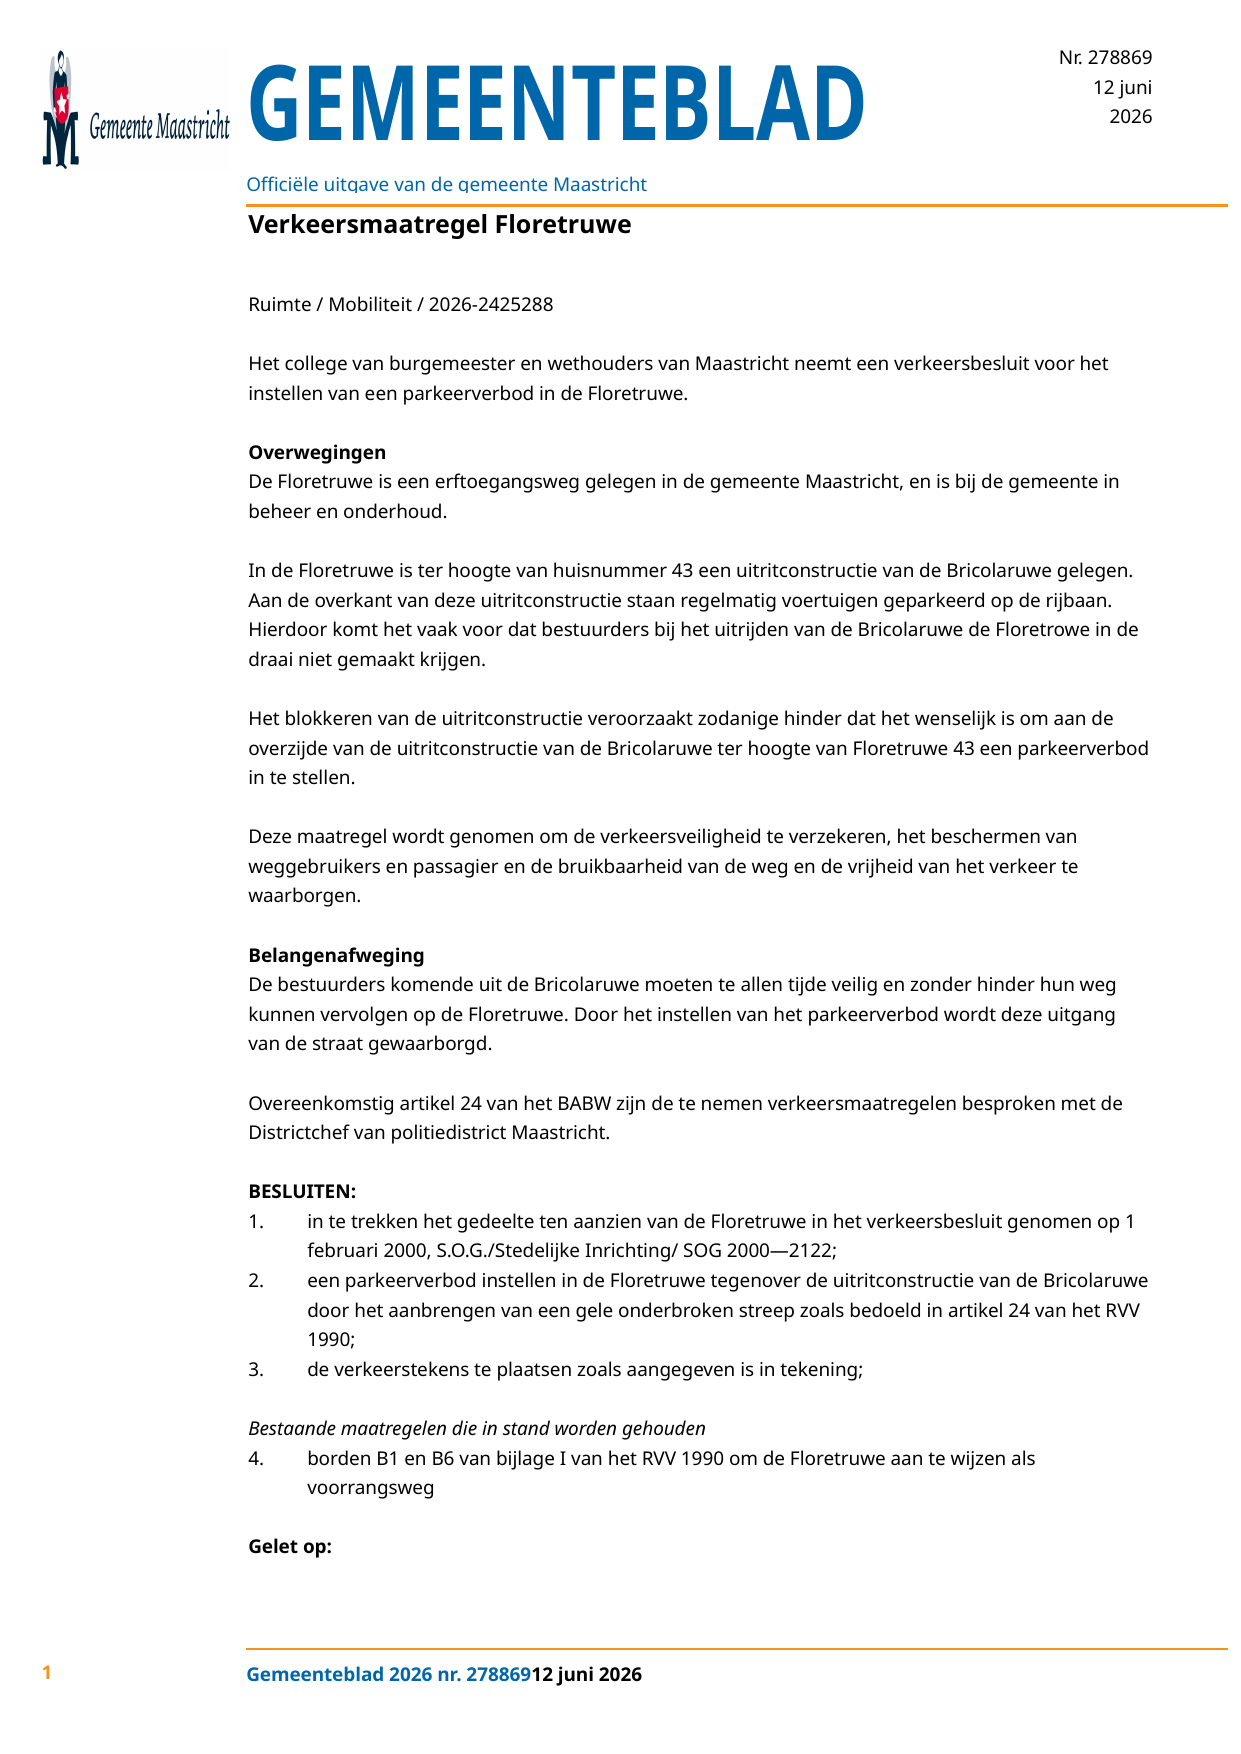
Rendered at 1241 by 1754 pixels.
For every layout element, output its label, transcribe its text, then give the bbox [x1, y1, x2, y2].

list de verkeerstekens te plaatsen zoals aangegeven is in tekening; [248, 1356, 1152, 1382]
text Het blokkeren van de uitritconstructie veroorzaakt zodanige hinder dat het wenselijk is om aan de overzijde van de uitritconstructie van de Bricolaruwe ter hoogte van Floretruwe 43 een parkeerverbod in te stellen. [248, 705, 1152, 790]
list borden B1 en B6 van bijlage I van het RVV 1990 om de Floretruwe aan te wijzen als voorrangsweg [248, 1445, 1152, 1500]
text Verkeersmaatregel Floretruwe [248, 207, 1152, 241]
text BESLUITEN: [248, 1178, 1152, 1204]
text Bestaande maatregelen die in stand worden gehouden [248, 1415, 1152, 1441]
text De Floretruwe is een erftoegangsweg gelegen in de gemeente Maastricht, en is bij de gemeente in beheer en onderhoud. [248, 468, 1152, 524]
text Het college van burgemeester en wethouders van Maastricht neemt een verkeersbesluit voor het instellen van een parkeerverbod in de Floretruwe. [248, 350, 1152, 406]
list een parkeerverbod instellen in de Floretruwe tegenover de uitritconstructie van de Bricolaruwe door het aanbrengen van een gele onderbroken streep zoals bedoeld in artikel 24 van het RVV 1990; [248, 1267, 1152, 1352]
text In de Floretruwe is ter hoogte van huisnummer 43 een uitritconstructie van de Bricolaruwe gelegen. Aan de overkant van deze uitritconstructie staan regelmatig voertuigen geparkeerd op de rijbaan. Hierdoor komt het vaak voor dat bestuurders bij het uitrijden van de Bricolaruwe de Floretrowe in de draai niet gemaakt krijgen. [248, 557, 1152, 672]
list in te trekken het gedeelte ten aanzien van de Floretruwe in het verkeersbesluit genomen op 1 februari 2000, S.O.G./Stedelijke Inrichting/ SOG 2000—2122; [248, 1208, 1152, 1263]
text Belangenafweging [248, 942, 1152, 968]
text De bestuurders komende uit de Bricolaruwe moeten te allen tijde veilig en zonder hinder hun weg kunnen vervolgen op de Floretruwe. Door het instellen van het parkeerverbod wordt deze uitgang van de straat gewaarborgd. [248, 971, 1152, 1056]
text Gelet op: [248, 1533, 1152, 1559]
text Overeenkomstig artikel 24 van het BABW zijn de te nemen verkeersmaatregelen besproken met de Districtchef van politiedistrict Maastricht. [248, 1090, 1152, 1145]
text Deze maatregel wordt genomen om de verkeersveiligheid te verzekeren, het beschermen van weggebruikers en passagier en de bruikbaarheid van de weg en de vrijheid van het verkeer te waarborgen. [248, 823, 1152, 908]
picture [41, 47, 231, 172]
text Ruimte / Mobiliteit / 2026-2425288 [248, 291, 1152, 317]
text Overwegingen [248, 439, 1152, 465]
